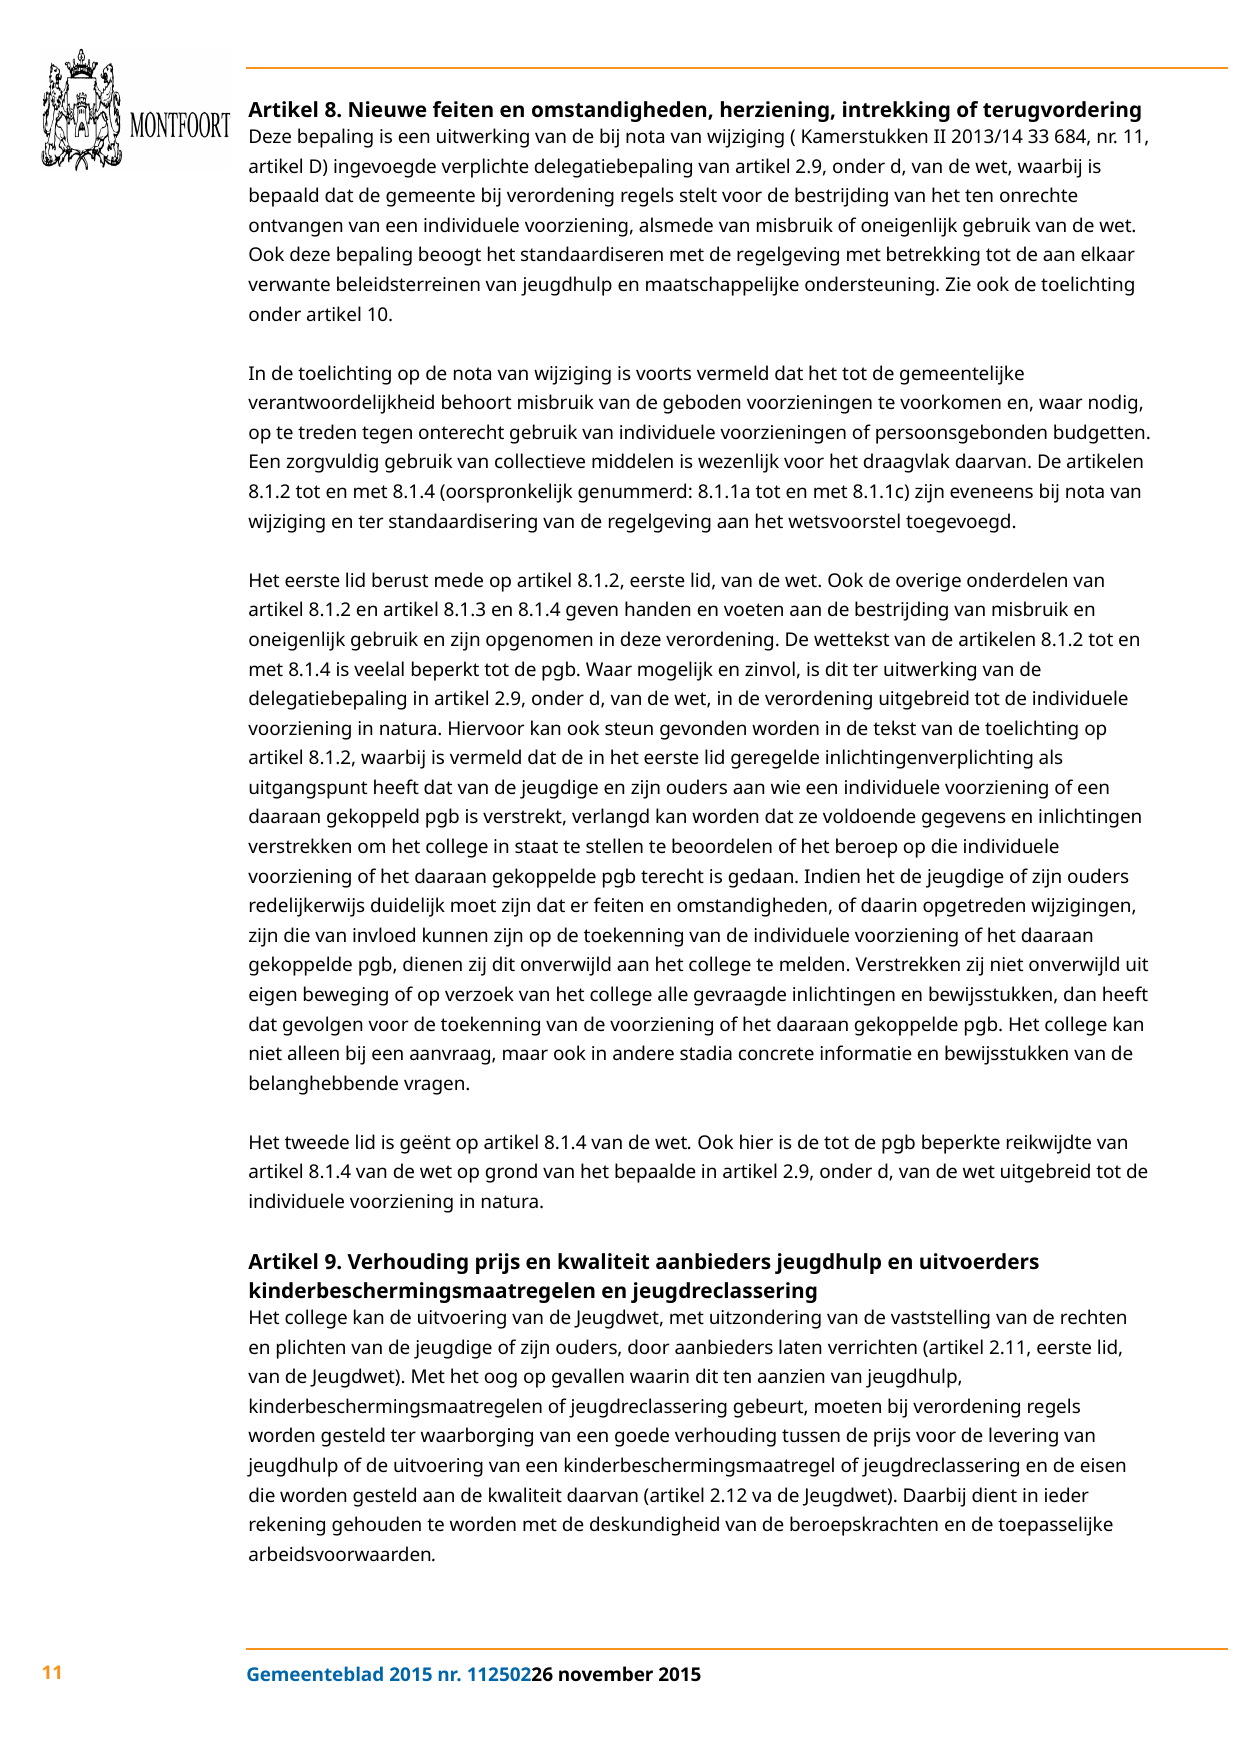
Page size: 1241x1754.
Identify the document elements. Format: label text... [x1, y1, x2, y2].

text Deze bepaling is een uitwerking van de bij nota van wijziging ( Kamerstukken II 2013/14 33 684, nr. 11, artikel D) ingevoegde verplichte delegatiebepaling van artikel 2.9, onder d, van de wet, waarbij is bepaald dat de gemeente bij verordening regels stelt voor de bestrijding van het ten onrechte ontvangen van een individuele voorziening, alsmede van misbruik of oneigenlijk gebruik van de wet. Ook deze bepaling beoogt het standaardiseren met de regelgeving met betrekking tot de aan elkaar verwante beleidsterreinen van jeugdhulp en maatschappelijke ondersteuning. Zie ook de toelichting onder artikel 10. [248, 123, 1152, 326]
picture [41, 47, 231, 172]
text Het eerste lid berust mede op artikel 8.1.2, eerste lid, van de wet. Ook de overige onderdelen van artikel 8.1.2 en artikel 8.1.3 en 8.1.4 geven handen en voeten aan de bestrijding van misbruik en oneigenlijk gebruik en zijn opgenomen in deze verordening. De wettekst van de artikelen 8.1.2 tot en met 8.1.4 is veelal beperkt tot de pgb. Waar mogelijk en zinvol, is dit ter uitwerking van de delegatiebepaling in artikel 2.9, onder d, van de wet, in de verordening uitgebreid tot de individuele voorziening in natura. Hiervoor kan ook steun gevonden worden in de tekst van de toelichting op artikel 8.1.2, waarbij is vermeld dat de in het eerste lid geregelde inlichtingenverplichting als uitgangspunt heeft dat van de jeugdige en zijn ouders aan wie een individuele voorziening of een daaraan gekoppeld pgb is verstrekt, verlangd kan worden dat ze voldoende gegevens en inlichtingen verstrekken om het college in staat te stellen te beoordelen of het beroep op die individuele voorziening of het daaraan gekoppelde pgb terecht is gedaan. Indien het de jeugdige of zijn ouders redelijkerwijs duidelijk moet zijn dat er feiten en omstandigheden, of daarin opgetreden wijzigingen, zijn die van invloed kunnen zijn op de toekenning van de individuele voorziening of het daaraan gekoppelde pgb, dienen zij dit onverwijld aan het college te melden. Verstrekken zij niet onverwijld uit eigen beweging of op verzoek van het college alle gevraagde inlichtingen en bewijsstukken, dan heeft dat gevolgen voor de toekenning van de voorziening of het daaraan gekoppelde pgb. Het college kan niet alleen bij een aanvraag, maar ook in andere stadia concrete informatie en bewijsstukken van de belanghebbende vragen. [248, 567, 1152, 1096]
text In de toelichting op de nota van wijziging is voorts vermeld dat het tot de gemeentelijke verantwoordelijkheid behoort misbruik van de geboden voorzieningen te voorkomen en, waar nodig, op te treden tegen onterecht gebruik van individuele voorzieningen of persoonsgebonden budgetten. Een zorgvuldig gebruik van collectieve middelen is wezenlijk voor het draagvlak daarvan. De artikelen 8.1.2 tot en met 8.1.4 (oorspronkelijk genummerd: 8.1.1a tot en met 8.1.1c) zijn eveneens bij nota van wijziging en ter standaardisering van de regelgeving aan het wetsvoorstel toegevoegd. [248, 360, 1152, 533]
text Artikel 8. Nieuwe feiten en omstandigheden, herziening, intrekking of terugvordering [248, 95, 1152, 123]
text Artikel 9. Verhouding prijs en kwaliteit aanbieders jeugdhulp en uitvoerders kinderbeschermingsmaatregelen en jeugdreclassering [248, 1247, 1152, 1304]
text Het college kan de uitvoering van de Jeugdwet, met uitzondering van de vaststelling van de rechten en plichten van de jeugdige of zijn ouders, door aanbieders laten verrichten (artikel 2.11, eerste lid, van de Jeugdwet). Met het oog op gevallen waarin dit ten aanzien van jeugdhulp, kinderbeschermingsmaatregelen of jeugdreclassering gebeurt, moeten bij verordening regels worden gesteld ter waarborging van een goede verhouding tussen de prijs voor de levering van jeugdhulp of de uitvoering van een kinderbeschermingsmaatregel of jeugdreclassering en de eisen die worden gesteld aan de kwaliteit daarvan (artikel 2.12 va de Jeugdwet). Daarbij dient in ieder rekening gehouden te worden met de deskundigheid van de beroepskrachten en de toepasselijke arbeidsvoorwaarden. [248, 1304, 1152, 1567]
text Het tweede lid is geënt op artikel 8.1.4 van de wet. Ook hier is de tot de pgb beperkte reikwijdte van artikel 8.1.4 van de wet op grond van het bepaalde in artikel 2.9, onder d, van de wet uitgebreid tot de individuele voorziening in natura. [248, 1129, 1152, 1214]
